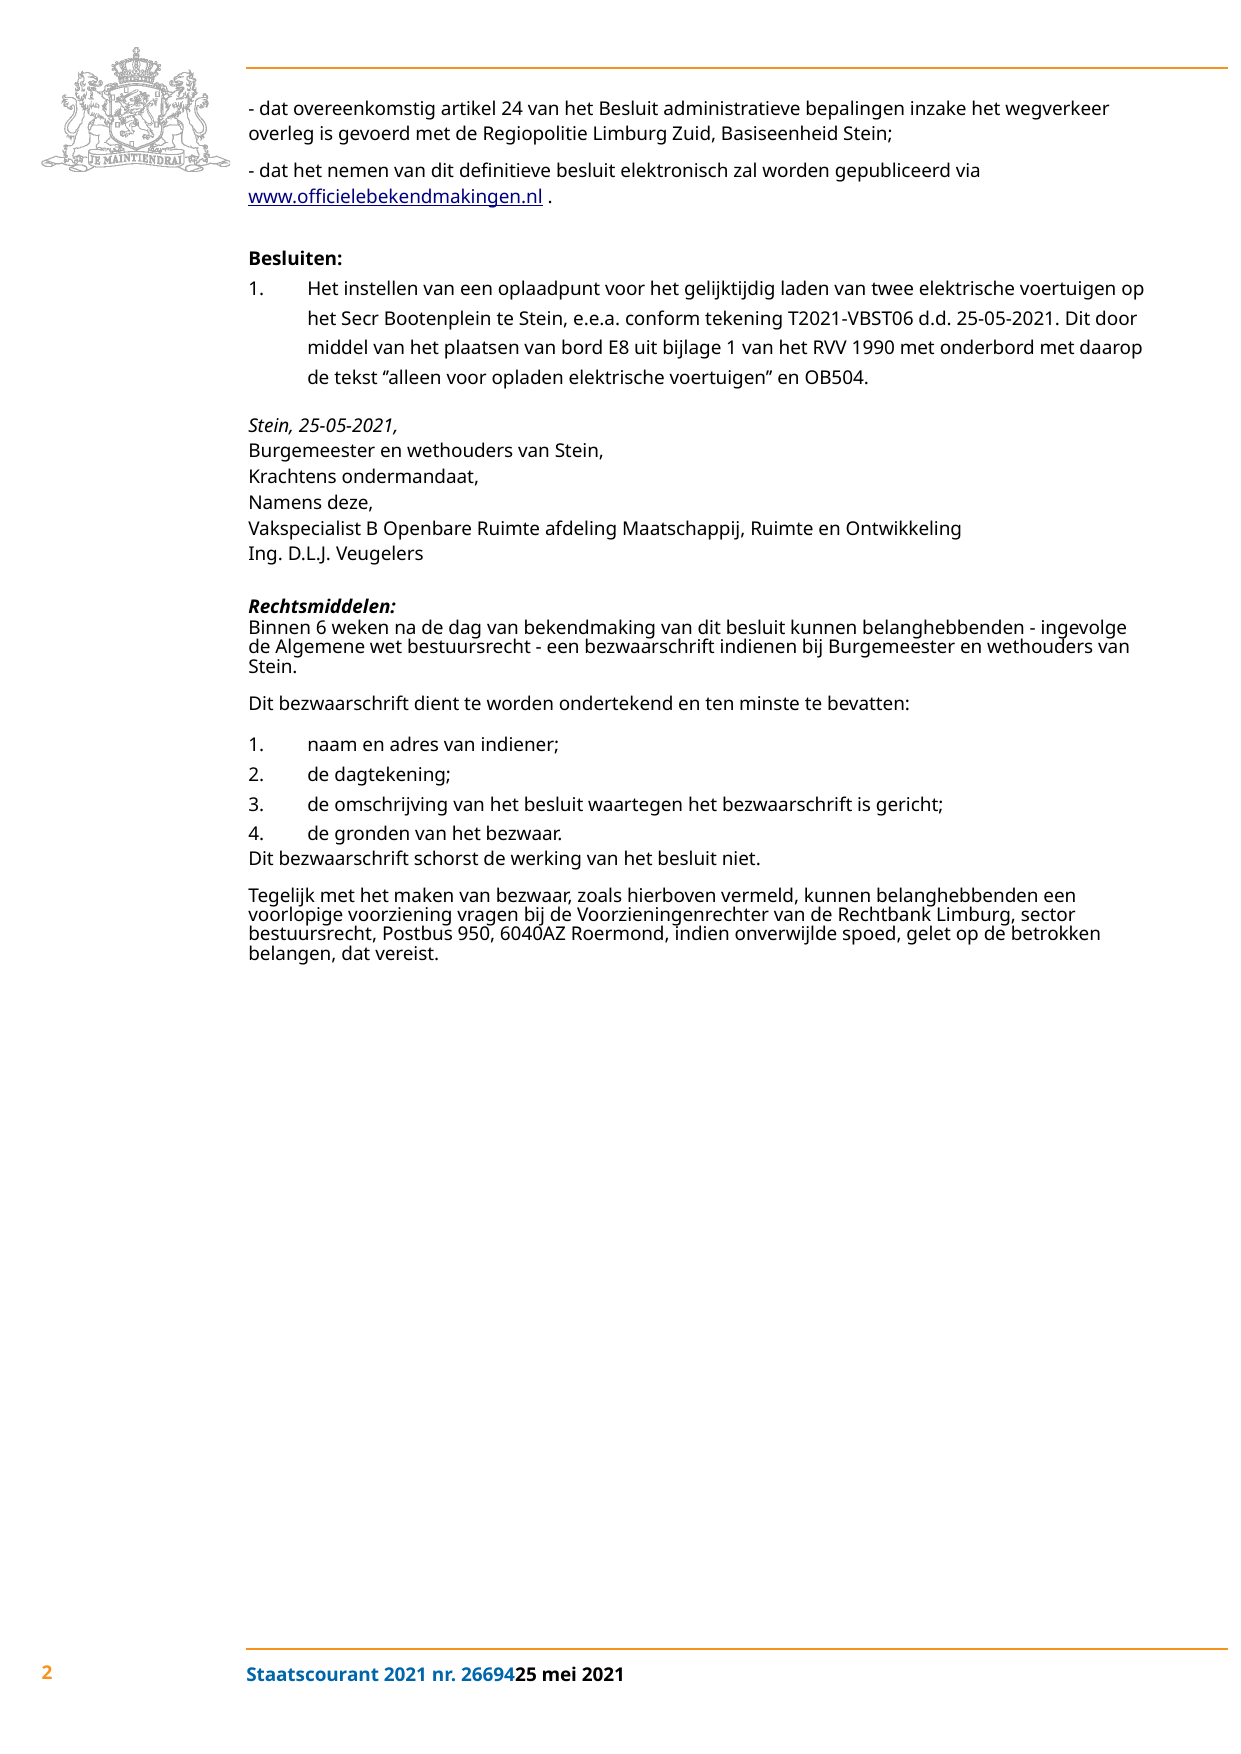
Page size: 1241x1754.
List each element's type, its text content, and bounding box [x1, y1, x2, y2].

text Namens deze, [248, 489, 1152, 515]
list naam en adres van indiener; [248, 732, 1152, 757]
list de omschrijving van het besluit waartegen het bezwaarschrift is gericht; [248, 791, 1152, 816]
text Dit bezwaarschrift schorst de werking van het besluit niet. [248, 850, 1152, 869]
text Ing. D.L.J. Veugelers [248, 540, 1152, 566]
picture [41, 47, 231, 172]
text Binnen 6 weken na de dag van bekendmaking van dit besluit kunnen belanghebbenden - ingevolge de Algemene wet bestuursrecht - een bezwaarschrift indienen bij Burgemeester en wethouders van Stein. [248, 619, 1152, 677]
text Stein, 25-05-2021, [248, 412, 1152, 437]
list de gronden van het bezwaar. [248, 820, 1152, 846]
text Dit bezwaarschrift dient te worden ondertekend en ten minste te bevatten: [248, 694, 1152, 714]
list Het instellen van een oplaadpunt voor het gelijktijdig laden van twee elektrische voertuigen op het Secr Bootenplein te Stein, e.e.a. conform tekening T2021-VBST06 d.d. 25-05-2021. Dit door middel van het plaatsen van bord E8 uit bijlage 1 van het RVV 1990 met onderbord met daarop de tekst ‘’alleen voor opladen elektrische voertuigen’’ en OB504. [248, 275, 1152, 390]
text Tegelijk met het maken van bezwaar, zoals hierboven vermeld, kunnen belanghebbenden een voorlopige voorziening vragen bij de Voorzieningenrechter van de Rechtbank Limburg, sector bestuursrecht, Postbus 950, 6040AZ Roermond, indien onverwijlde spoed, gelet op de betrokken belangen, dat vereist. [248, 887, 1152, 964]
text Burgemeester en wethouders van Stein, [248, 437, 1152, 463]
text Krachtens ondermandaat, [248, 463, 1152, 489]
text Besluiten: [248, 246, 1152, 271]
text Vakspecialist B Openbare Ruimte afdeling Maatschappij, Ruimte en Ontwikkeling [248, 515, 1152, 540]
list de dagtekening; [248, 761, 1152, 787]
text - dat overeenkomstig artikel 24 van het Besluit administratieve bepalingen inzake het wegverkeer overleg is gevoerd met de Regiopolitie Limburg Zuid, Basiseenheid Stein; [248, 95, 1152, 146]
text - dat het nemen van dit definitieve besluit elektronisch zal worden gepubliceerd via www.officielebekendmakingen.nl . [248, 157, 1152, 209]
text Rechtsmiddelen: [248, 593, 1152, 619]
